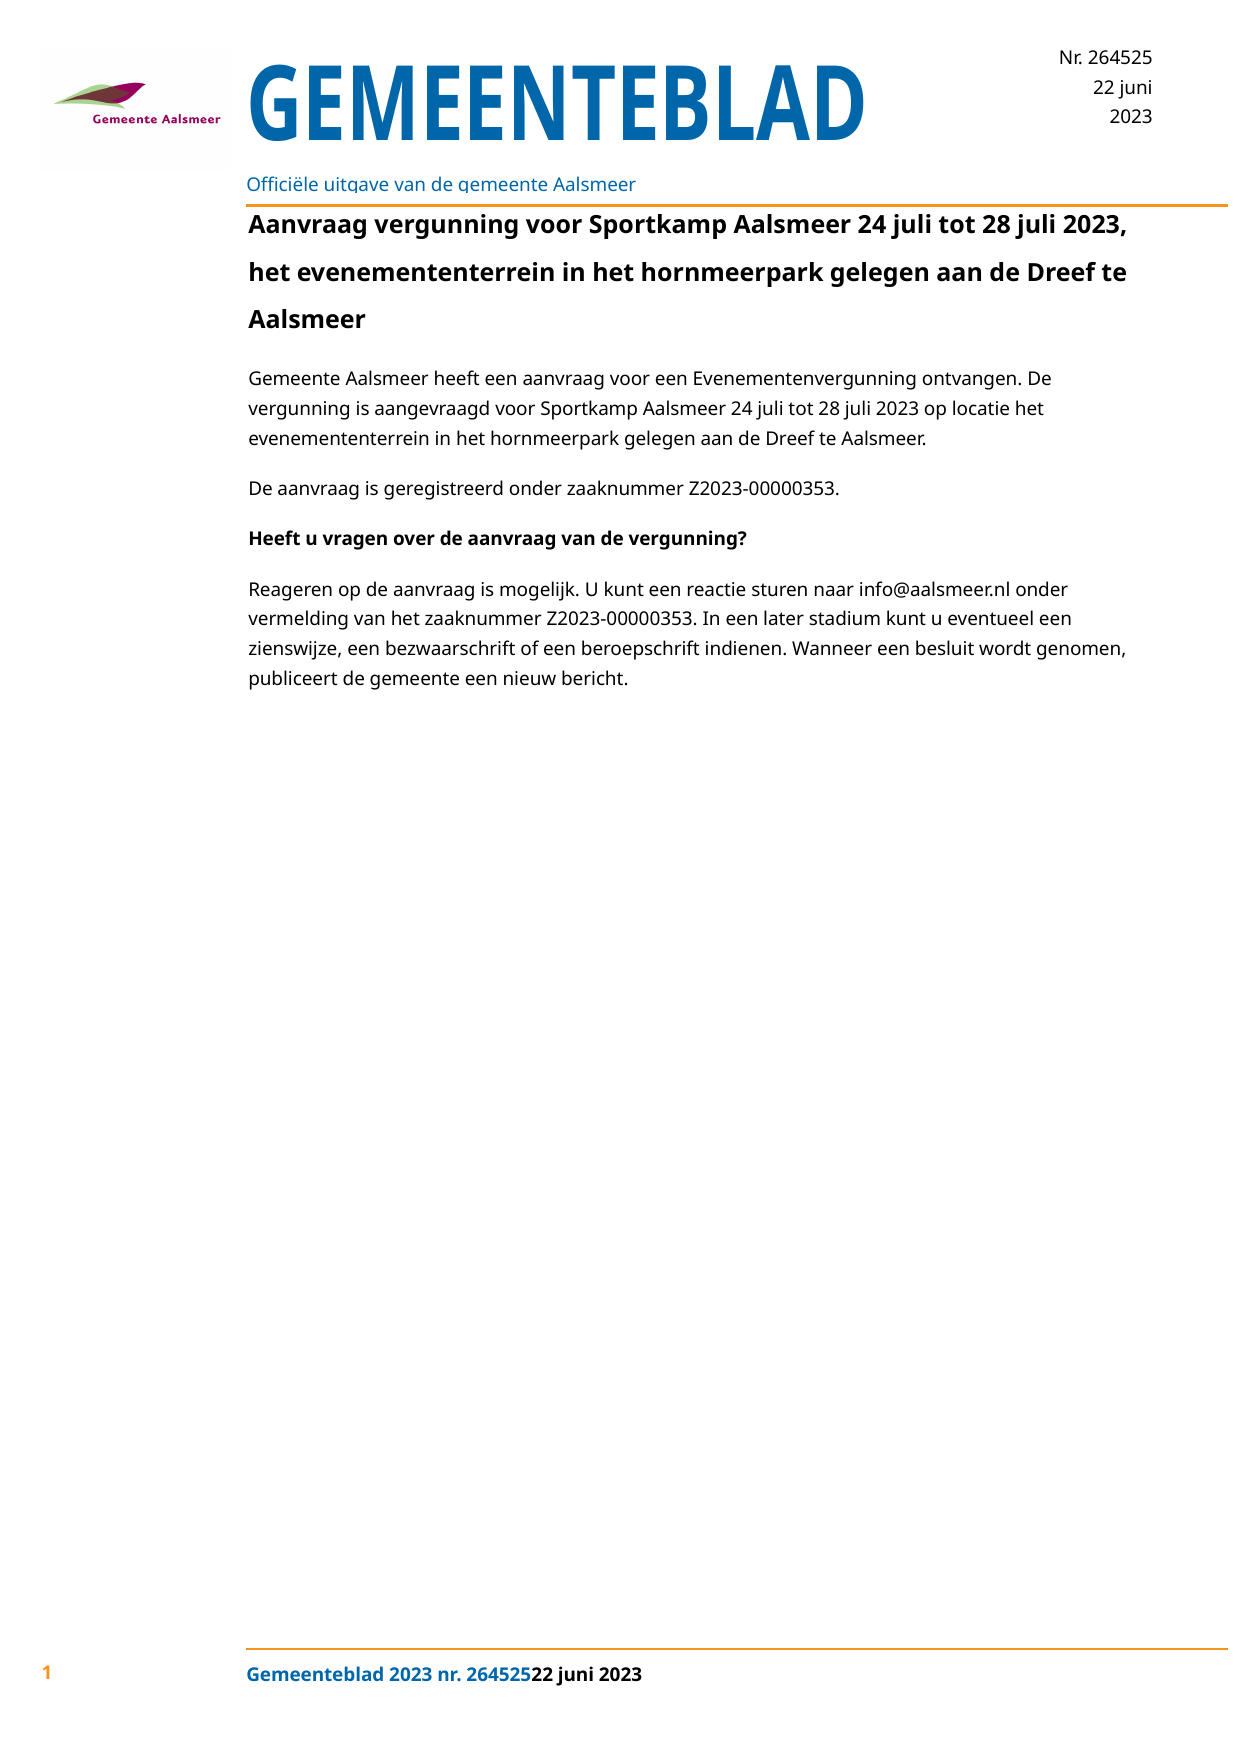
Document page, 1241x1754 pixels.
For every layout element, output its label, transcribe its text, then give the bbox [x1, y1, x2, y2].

text Aanvraag vergunning voor Sportkamp Aalsmeer 24 juli tot 28 juli 2023, het evenemententerrein in het hornmeerpark gelegen aan de Dreef te Aalsmeer [248, 207, 1152, 336]
picture [41, 47, 231, 172]
text Reageren op de aanvraag is mogelijk. U kunt een reactie sturen naar info@aalsmeer.nl onder vermelding van het zaaknummer Z2023-00000353. In een later stadium kunt u eventueel een zienswijze, een bezwaarschrift of een beroepschrift indienen. Wanneer een besluit wordt genomen, publiceert de gemeente een nieuw bericht. [248, 576, 1152, 690]
text De aanvraag is geregistreerd onder zaaknummer Z2023-00000353. [248, 475, 1152, 501]
text Heeft u vragen over de aanvraag van de vergunning? [248, 526, 1152, 551]
text Gemeente Aalsmeer heeft een aanvraag voor een Evenementenvergunning ontvangen. De vergunning is aangevraagd voor Sportkamp Aalsmeer 24 juli tot 28 juli 2023 op locatie het evenemententerrein in het hornmeerpark gelegen aan de Dreef te Aalsmeer. [248, 366, 1152, 450]
